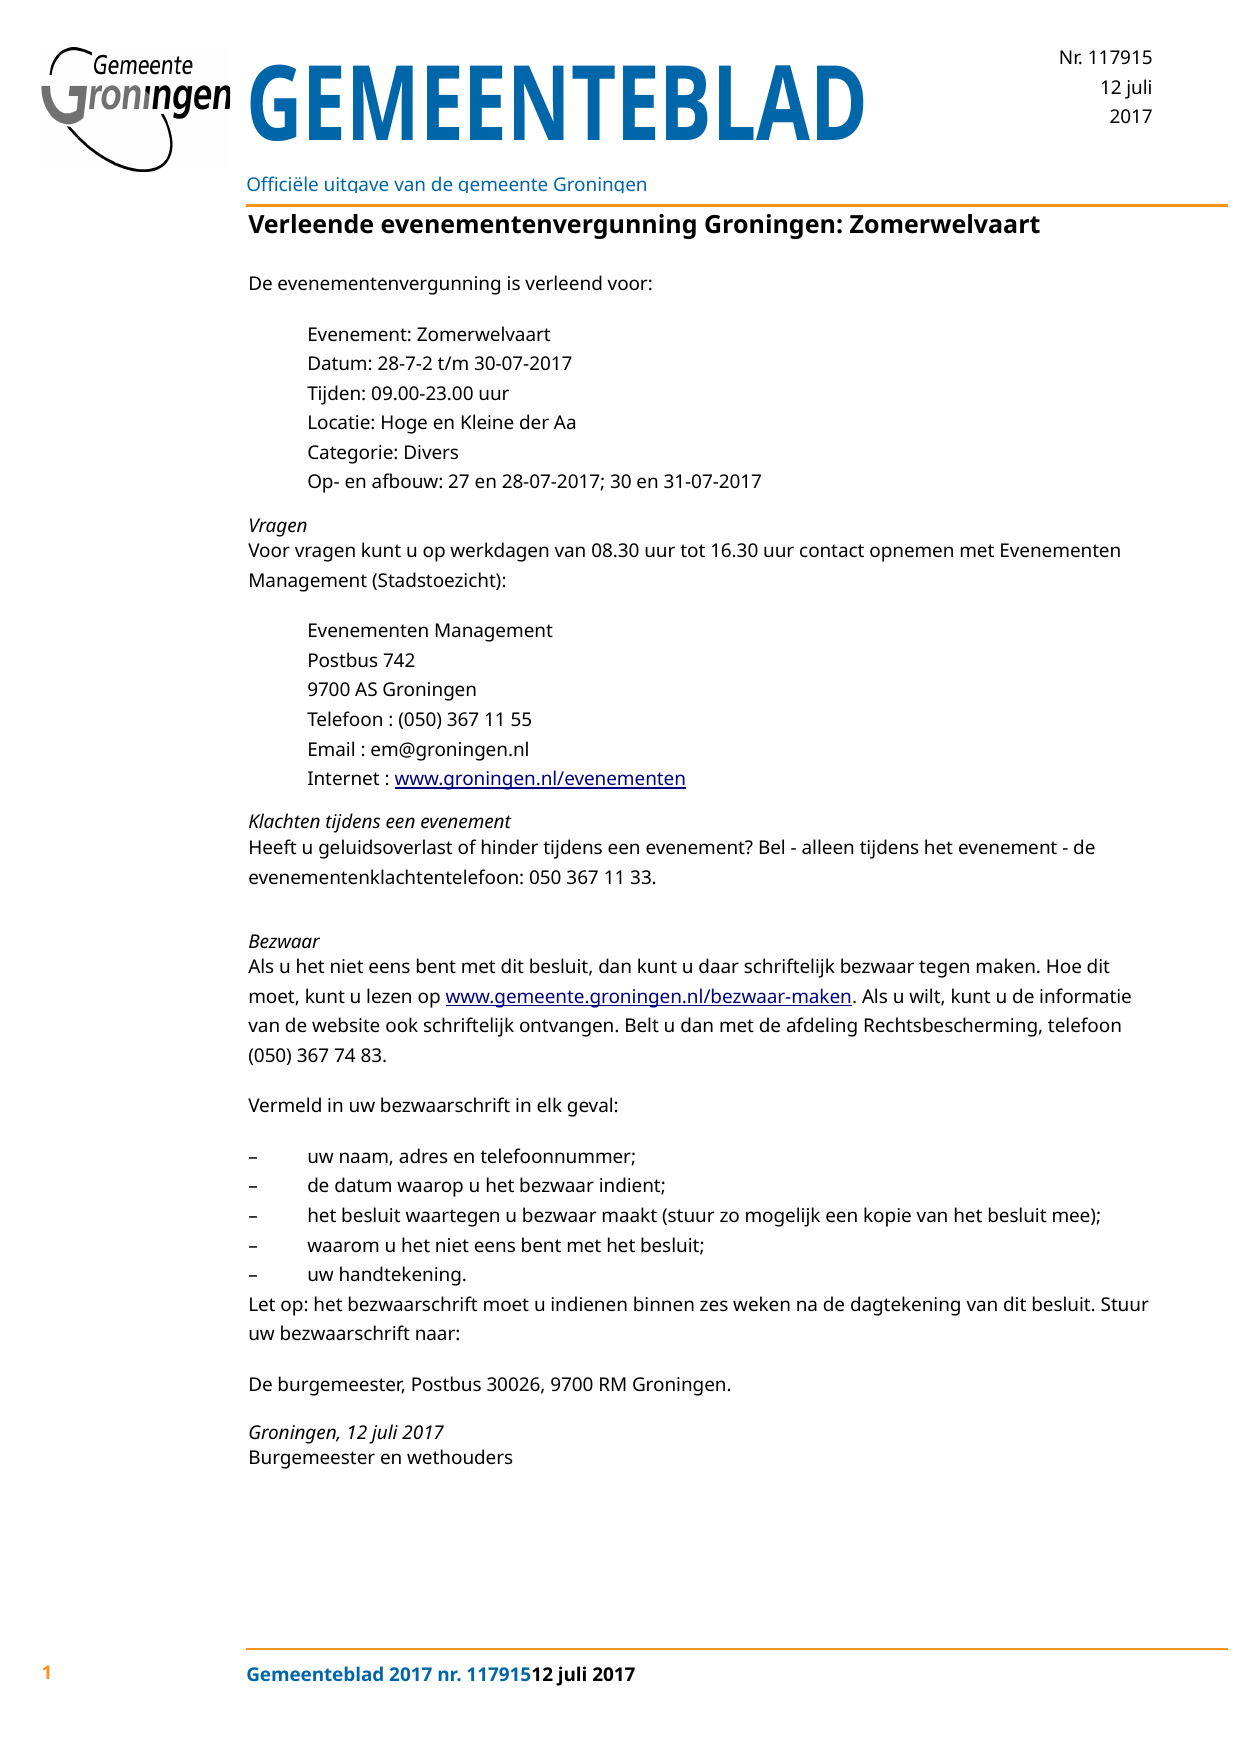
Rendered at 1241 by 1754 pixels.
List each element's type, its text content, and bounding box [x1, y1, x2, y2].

text Verleende evenementenvergunning Groningen: Zomerwelvaart [248, 207, 1152, 241]
text Bezwaar [248, 928, 1152, 953]
text Burgemeester en wethouders [248, 1444, 1152, 1470]
list Tijden: 09.00-23.00 uur [248, 380, 1152, 406]
list het besluit waartegen u bezwaar maakt (stuur zo mogelijk een kopie van het besluit mee); [248, 1202, 1152, 1228]
list uw naam, adres en telefoonnummer; [248, 1143, 1152, 1169]
list Evenementen Management [248, 617, 1152, 643]
text Klachten tijdens een evenement [248, 808, 1152, 834]
list uw handtekening. [248, 1261, 1152, 1287]
text Groningen, 12 juli 2017 [248, 1419, 1152, 1444]
list Telefoon : (050) 367 11 55 [248, 706, 1152, 732]
list Evenement: Zomerwelvaart [248, 321, 1152, 346]
text De burgemeester, Postbus 30026, 9700 RM Groningen. [248, 1371, 1152, 1397]
list 9700 AS Groningen [248, 677, 1152, 702]
list Datum: 28-7-2 t/m 30-07-2017 [248, 350, 1152, 376]
list waarom u het niet eens bent met het besluit; [248, 1232, 1152, 1258]
list Email : em@groningen.nl [248, 736, 1152, 762]
text Vragen [248, 512, 1152, 537]
text De evenementenvergunning is verleend voor: [248, 270, 1152, 296]
list Categorie: Divers [248, 439, 1152, 465]
list Internet : www.groningen.nl/evenementen [248, 765, 1152, 791]
list Locatie: Hoge en Kleine der Aa [248, 409, 1152, 435]
text Heeft u geluidsoverlast of hinder tijdens een evenement? Bel - alleen tijdens het evenement - de evenementenklachtentelefoon: 050 367 11 33. [248, 834, 1152, 889]
text Voor vragen kunt u op werkdagen van 08.30 uur tot 16.30 uur contact opnemen met Evenementen Management (Stadstoezicht): [248, 537, 1152, 593]
text Vermeld in uw bezwaarschrift in elk geval: [248, 1093, 1152, 1118]
list de datum waarop u het bezwaar indient; [248, 1173, 1152, 1198]
text Let op: het bezwaarschrift moet u indienen binnen zes weken na de dagtekening van dit besluit. Stuur uw bezwaarschrift naar: [248, 1291, 1152, 1346]
list Postbus 742 [248, 647, 1152, 673]
text Als u het niet eens bent met dit besluit, dan kunt u daar schriftelijk bezwaar tegen maken. Hoe dit moet, kunt u lezen op www.gemeente.groningen.nl/bezwaar-maken. Als u wilt, kunt u de informatie van de website ook schriftelijk ontvangen. Belt u dan met de afdeling Rechtsbescherming, telefoon (050) 367 74 83. [248, 953, 1152, 1068]
list Op- en afbouw: 27 en 28-07-2017; 30 en 31-07-2017 [248, 469, 1152, 494]
picture [41, 47, 231, 172]
